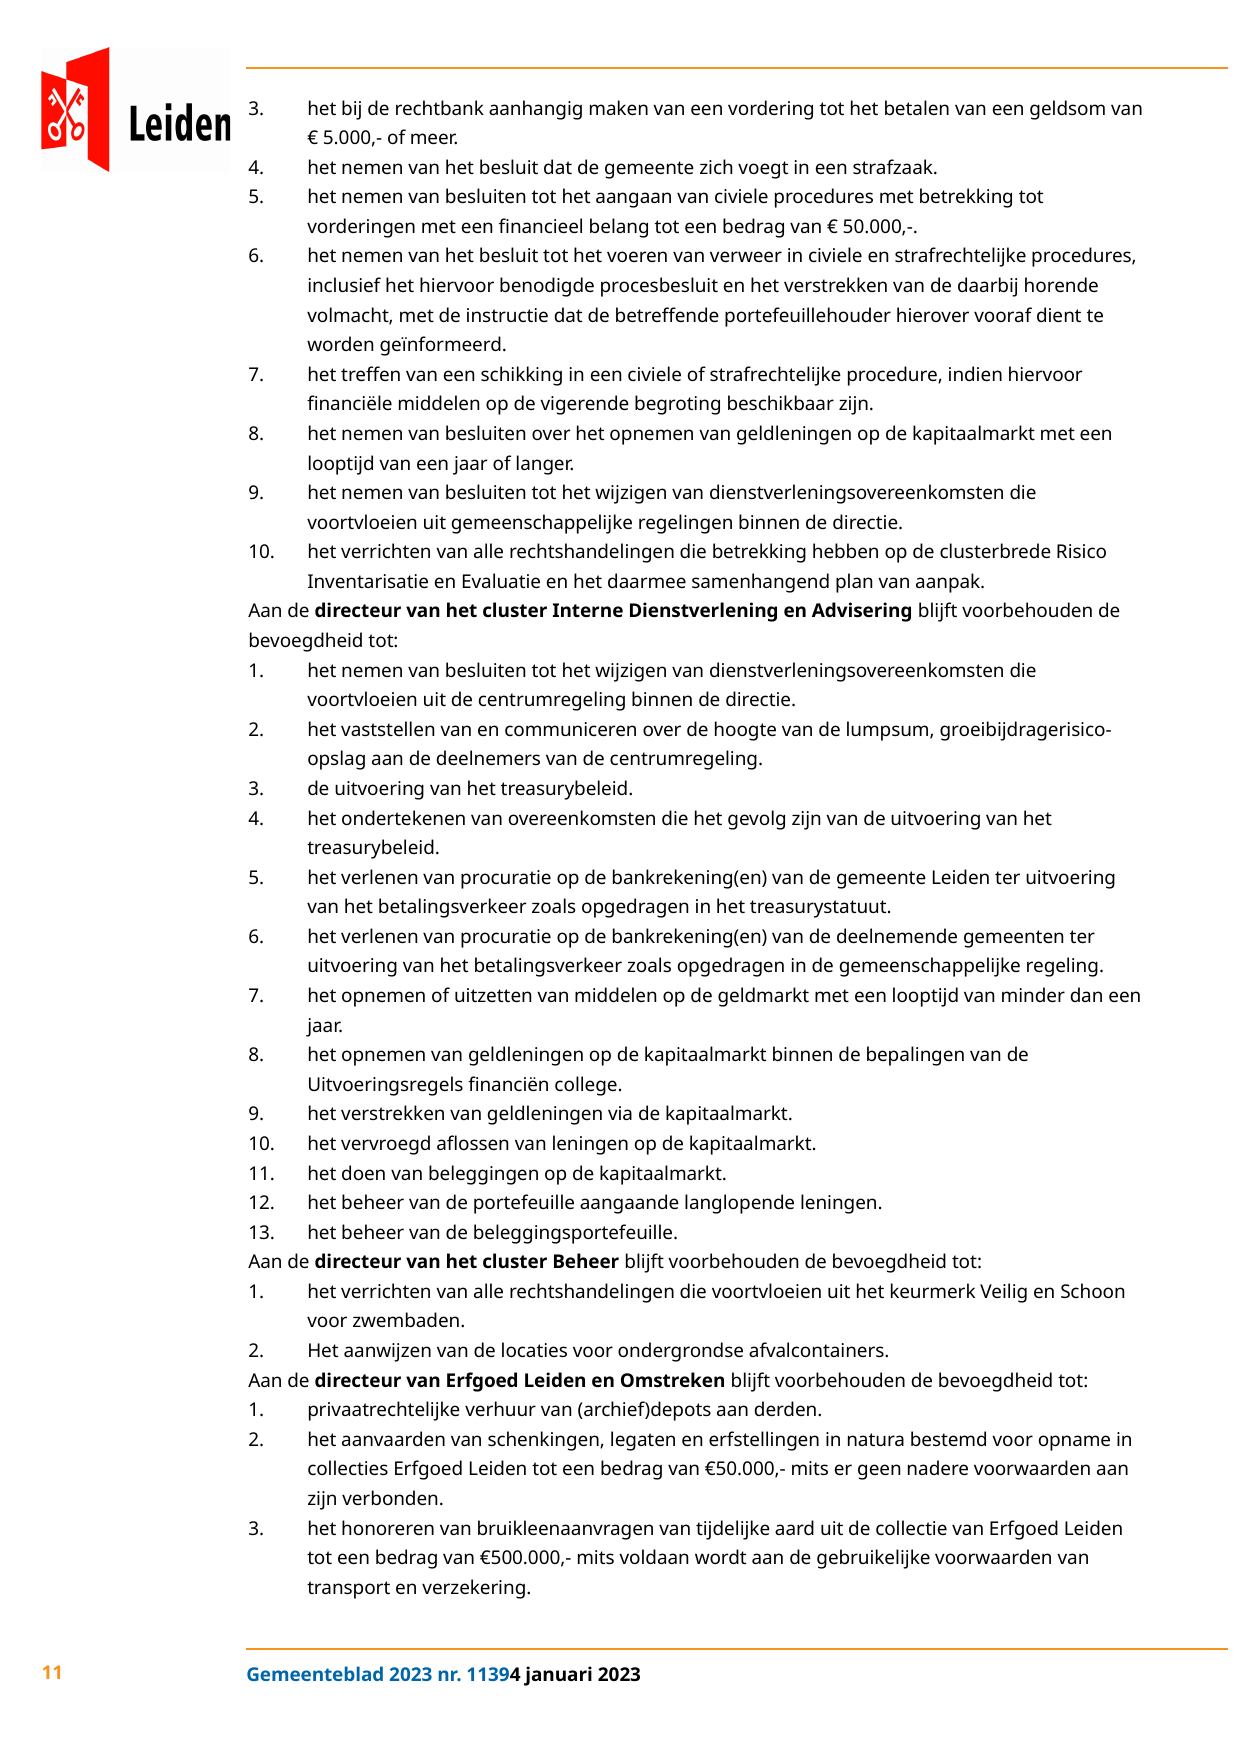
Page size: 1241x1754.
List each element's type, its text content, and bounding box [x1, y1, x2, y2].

list het doen van beleggingen op de kapitaalmarkt. [248, 1160, 1152, 1186]
list het nemen van besluiten over het opnemen van geldleningen op de kapitaalmarkt met een looptijd van een jaar of langer. [248, 420, 1152, 476]
text Aan de directeur van Erfgoed Leiden en Omstreken blijft voorbehouden de bevoegdheid tot: [248, 1367, 1152, 1393]
text Aan de directeur van het cluster Interne Dienstverlening en Advisering blijft voorbehouden de bevoegdheid tot: [248, 598, 1152, 653]
list het ondertekenen van overeenkomsten die het gevolg zijn van de uitvoering van het treasurybeleid. [248, 805, 1152, 860]
list het verrichten van alle rechtshandelingen die voortvloeien uit het keurmerk Veilig en Schoon voor zwembaden. [248, 1278, 1152, 1333]
list het verlenen van procuratie op de bankrekening(en) van de gemeente Leiden ter uitvoering van het betalingsverkeer zoals opgedragen in het treasurystatuut. [248, 864, 1152, 919]
list het beheer van de beleggingsportefeuille. [248, 1219, 1152, 1245]
list privaatrechtelijke verhuur van (archief)depots aan derden. [248, 1396, 1152, 1422]
list het nemen van besluiten tot het wijzigen van dienstverleningsovereenkomsten die voortvloeien uit de centrumregeling binnen de directie. [248, 657, 1152, 712]
list het nemen van besluiten tot het wijzigen van dienstverleningsovereenkomsten die voortvloeien uit gemeenschappelijke regelingen binnen de directie. [248, 479, 1152, 535]
list het nemen van het besluit dat de gemeente zich voegt in een strafzaak. [248, 154, 1152, 180]
list Het aanwijzen van de locaties voor ondergrondse afvalcontainers. [248, 1337, 1152, 1363]
list het nemen van besluiten tot het aangaan van civiele procedures met betrekking tot vorderingen met een financieel belang tot een bedrag van € 50.000,-. [248, 183, 1152, 239]
list het verlenen van procuratie op de bankrekening(en) van de deelnemende gemeenten ter uitvoering van het betalingsverkeer zoals opgedragen in de gemeenschappelijke regeling. [248, 923, 1152, 978]
picture [41, 47, 231, 172]
list het bij de rechtbank aanhangig maken van een vordering tot het betalen van een geldsom van € 5.000,- of meer. [248, 95, 1152, 150]
list het treffen van een schikking in een civiele of strafrechtelijke procedure, indien hiervoor financiële middelen op de vigerende begroting beschikbaar zijn. [248, 361, 1152, 416]
list het verstrekken van geldleningen via de kapitaalmarkt. [248, 1101, 1152, 1126]
list het opnemen of uitzetten van middelen op de geldmarkt met een looptijd van minder dan een jaar. [248, 982, 1152, 1038]
list het opnemen van geldleningen op de kapitaalmarkt binnen de bepalingen van de Uitvoeringsregels financiën college. [248, 1041, 1152, 1097]
list het vaststellen van en communiceren over de hoogte van de lumpsum, groeibijdragerisico-opslag aan de deelnemers van de centrumregeling. [248, 716, 1152, 771]
list de uitvoering van het treasurybeleid. [248, 775, 1152, 801]
list het vervroegd aflossen van leningen op de kapitaalmarkt. [248, 1130, 1152, 1156]
text Aan de directeur van het cluster Beheer blijft voorbehouden de bevoegdheid tot: [248, 1248, 1152, 1274]
list het beheer van de portefeuille aangaande langlopende leningen. [248, 1189, 1152, 1215]
list het verrichten van alle rechtshandelingen die betrekking hebben op de clusterbrede Risico Inventarisatie en Evaluatie en het daarmee samenhangend plan van aanpak. [248, 538, 1152, 594]
list het nemen van het besluit tot het voeren van verweer in civiele en strafrechtelijke procedures, inclusief het hiervoor benodigde procesbesluit en het verstrekken van de daarbij horende volmacht, met de instructie dat de betreffende portefeuillehouder hierover vooraf dient te worden geïnformeerd. [248, 243, 1152, 357]
list het aanvaarden van schenkingen, legaten en erfstellingen in natura bestemd voor opname in collecties Erfgoed Leiden tot een bedrag van €50.000,- mits er geen nadere voorwaarden aan zijn verbonden. [248, 1426, 1152, 1511]
list het honoreren van bruikleenaanvragen van tijdelijke aard uit de collectie van Erfgoed Leiden tot een bedrag van €500.000,- mits voldaan wordt aan de gebruikelijke voorwaarden van transport en verzekering. [248, 1515, 1152, 1600]
